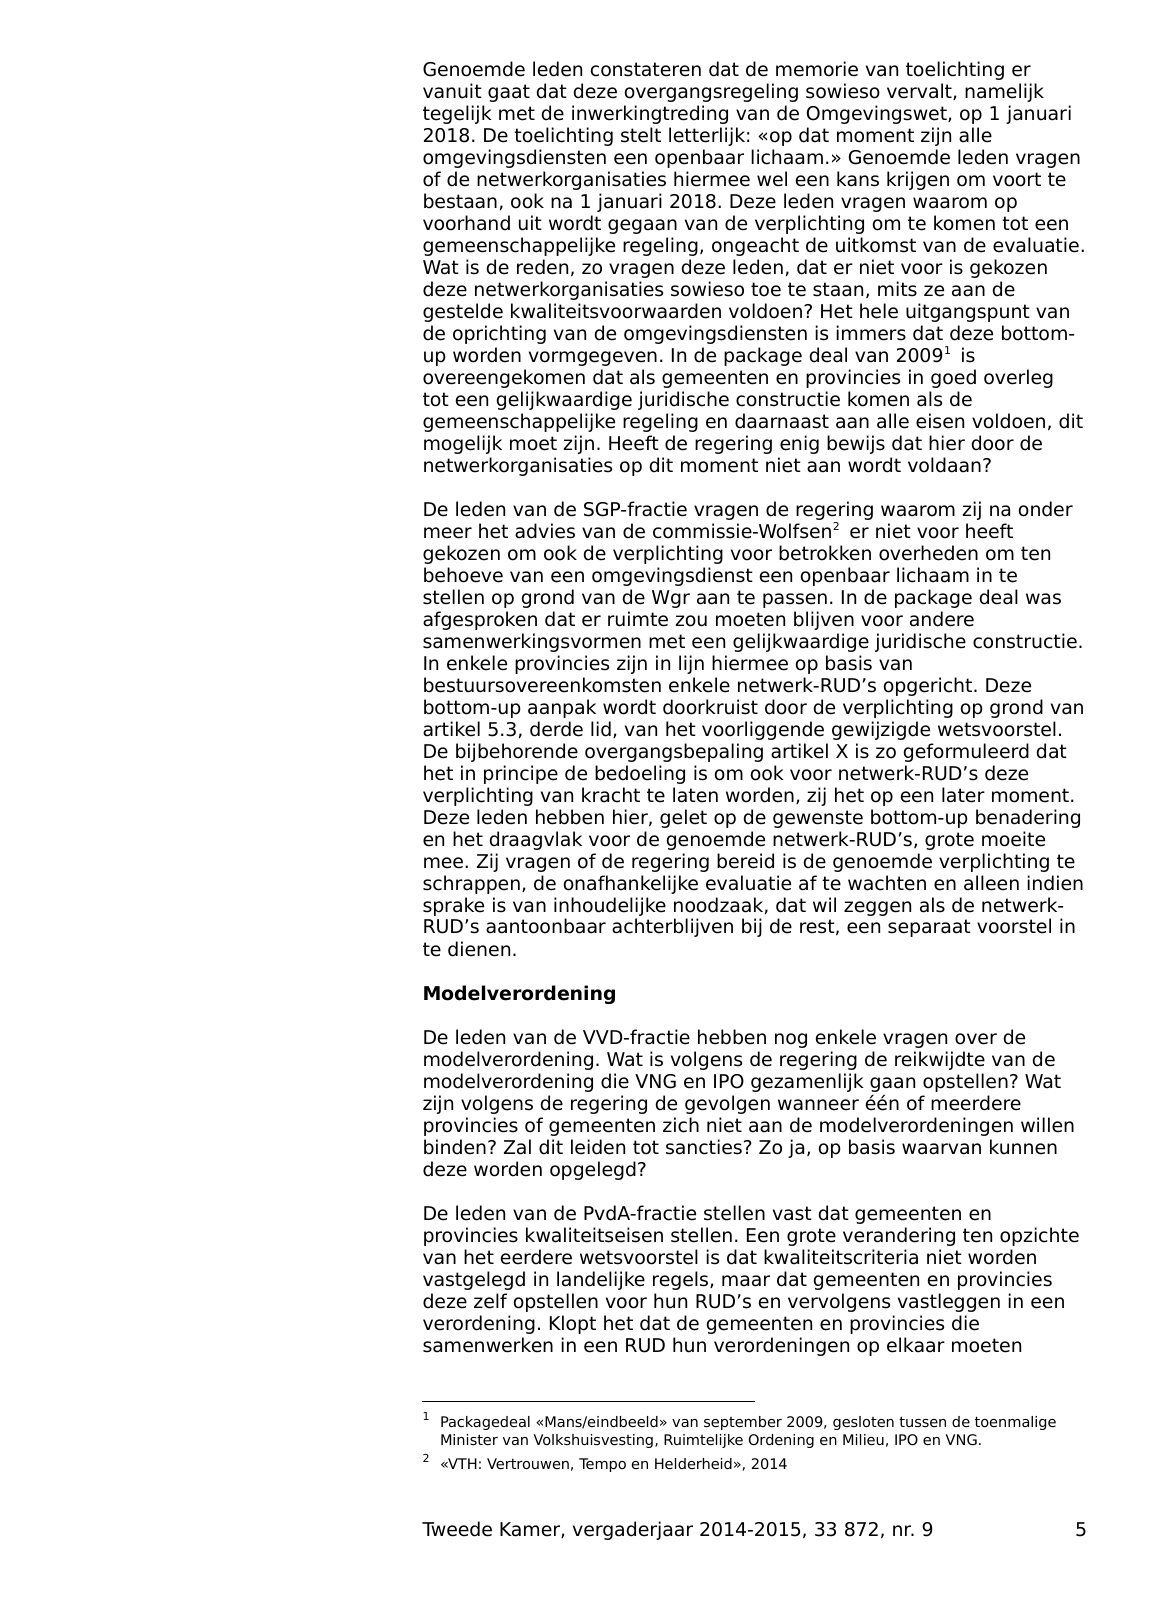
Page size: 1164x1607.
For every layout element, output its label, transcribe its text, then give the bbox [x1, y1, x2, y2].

text «VTH: Vertrouwen, Tempo en Helderheid», 2014 [422, 1452, 1087, 1474]
text De leden van de VVD-fractie hebben nog enkele vragen over de modelverordening. Wat is volgens de regering de reikwijdte van de modelverordening die VNG en IPO gezamenlijk gaan opstellen? Wat zijn volgens de regering de gevolgen wanneer één of meerdere provincies of gemeenten zich niet aan de modelverordeningen willen binden? Zal dit leiden tot sancties? Zo ja, op basis waarvan kunnen deze worden opgelegd? [422, 1027, 1087, 1181]
text De leden van de SGP-fractie vragen de regering waarom zij na onder meer het advies van de commissie-Wolfsen er niet voor heeft gekozen om ook de verplichting voor betrokken overheden om ten behoeve van een omgevingsdienst een openbaar lichaam in te stellen op grond van de Wgr aan te passen. In de package deal was afgesproken dat er ruimte zou moeten blijven voor andere samenwerkingsvormen met een gelijkwaardige juridische constructie. In enkele provincies zijn in lijn hiermee op basis van bestuursovereenkomsten enkele netwerk-RUD’s opgericht. Deze bottom-up aanpak wordt doorkruist door de verplichting op grond van artikel 5.3, derde lid, van het voorliggende gewijzigde wetsvoorstel. De bijbehorende overgangsbepaling artikel X is zo geformuleerd dat het in principe de bedoeling is om ook voor netwerk-RUD’s deze verplichting van kracht te laten worden, zij het op een later moment. Deze leden hebben hier, gelet op de gewenste bottom-up benadering en het draagvlak voor de genoemde netwerk-RUD’s, grote moeite mee. Zij vragen of de regering bereid is de genoemde verplichting te schrappen, de onafhankelijke evaluatie af te wachten en alleen indien sprake is van inhoudelijke noodzaak, dat wil zeggen als de netwerk-RUD’s aantoonbaar achterblijven bij de rest, een separaat voorstel in te dienen. [422, 499, 1087, 960]
text Genoemde leden constateren dat de memorie van toelichting er vanuit gaat dat deze overgangsregeling sowieso vervalt, namelijk tegelijk met de inwerkingtreding van de Omgevingswet, op 1 januari 2018. De toelichting stelt letterlijk: «op dat moment zijn alle omgevingsdiensten een openbaar lichaam.» Genoemde leden vragen of de netwerkorganisaties hiermee wel een kans krijgen om voort te bestaan, ook na 1 januari 2018. Deze leden vragen waarom op voorhand uit wordt gegaan van de verplichting om te komen tot een gemeenschappelijke regeling, ongeacht de uitkomst van de evaluatie. Wat is de reden, zo vragen deze leden, dat er niet voor is gekozen deze netwerkorganisaties sowieso toe te staan, mits ze aan de gestelde kwaliteitsvoorwaarden voldoen? Het hele uitgangspunt van de oprichting van de omgevingsdiensten is immers dat deze bottom-up worden vormgegeven. In de package deal van 2009 is overeengekomen dat als gemeenten en provincies in goed overleg tot een gelijkwaardige juridische constructie komen als de gemeenschappelijke regeling en daarnaast aan alle eisen voldoen, dit mogelijk moet zijn. Heeft de regering enig bewijs dat hier door de netwerkorganisaties op dit moment niet aan wordt voldaan? [422, 59, 1087, 477]
subtitle Modelverordening [422, 983, 1087, 1004]
text De leden van de PvdA-fractie stellen vast dat gemeenten en provincies kwaliteitseisen stellen. Een grote verandering ten opzichte van het eerdere wetsvoorstel is dat kwaliteitscriteria niet worden vastgelegd in landelijke regels, maar dat gemeenten en provincies deze zelf opstellen voor hun RUD’s en vervolgens vastleggen in een verordening. Klopt het dat de gemeenten en provincies die samenwerken in een RUD hun verordeningen op elkaar moeten [422, 1203, 1087, 1357]
text Packagedeal «Mans/eindbeeld» van september 2009, gesloten tussen de toenmalige Minister van Volkshuisvesting, Ruimtelijke Ordening en Milieu, IPO en VNG. [422, 1410, 1087, 1449]
